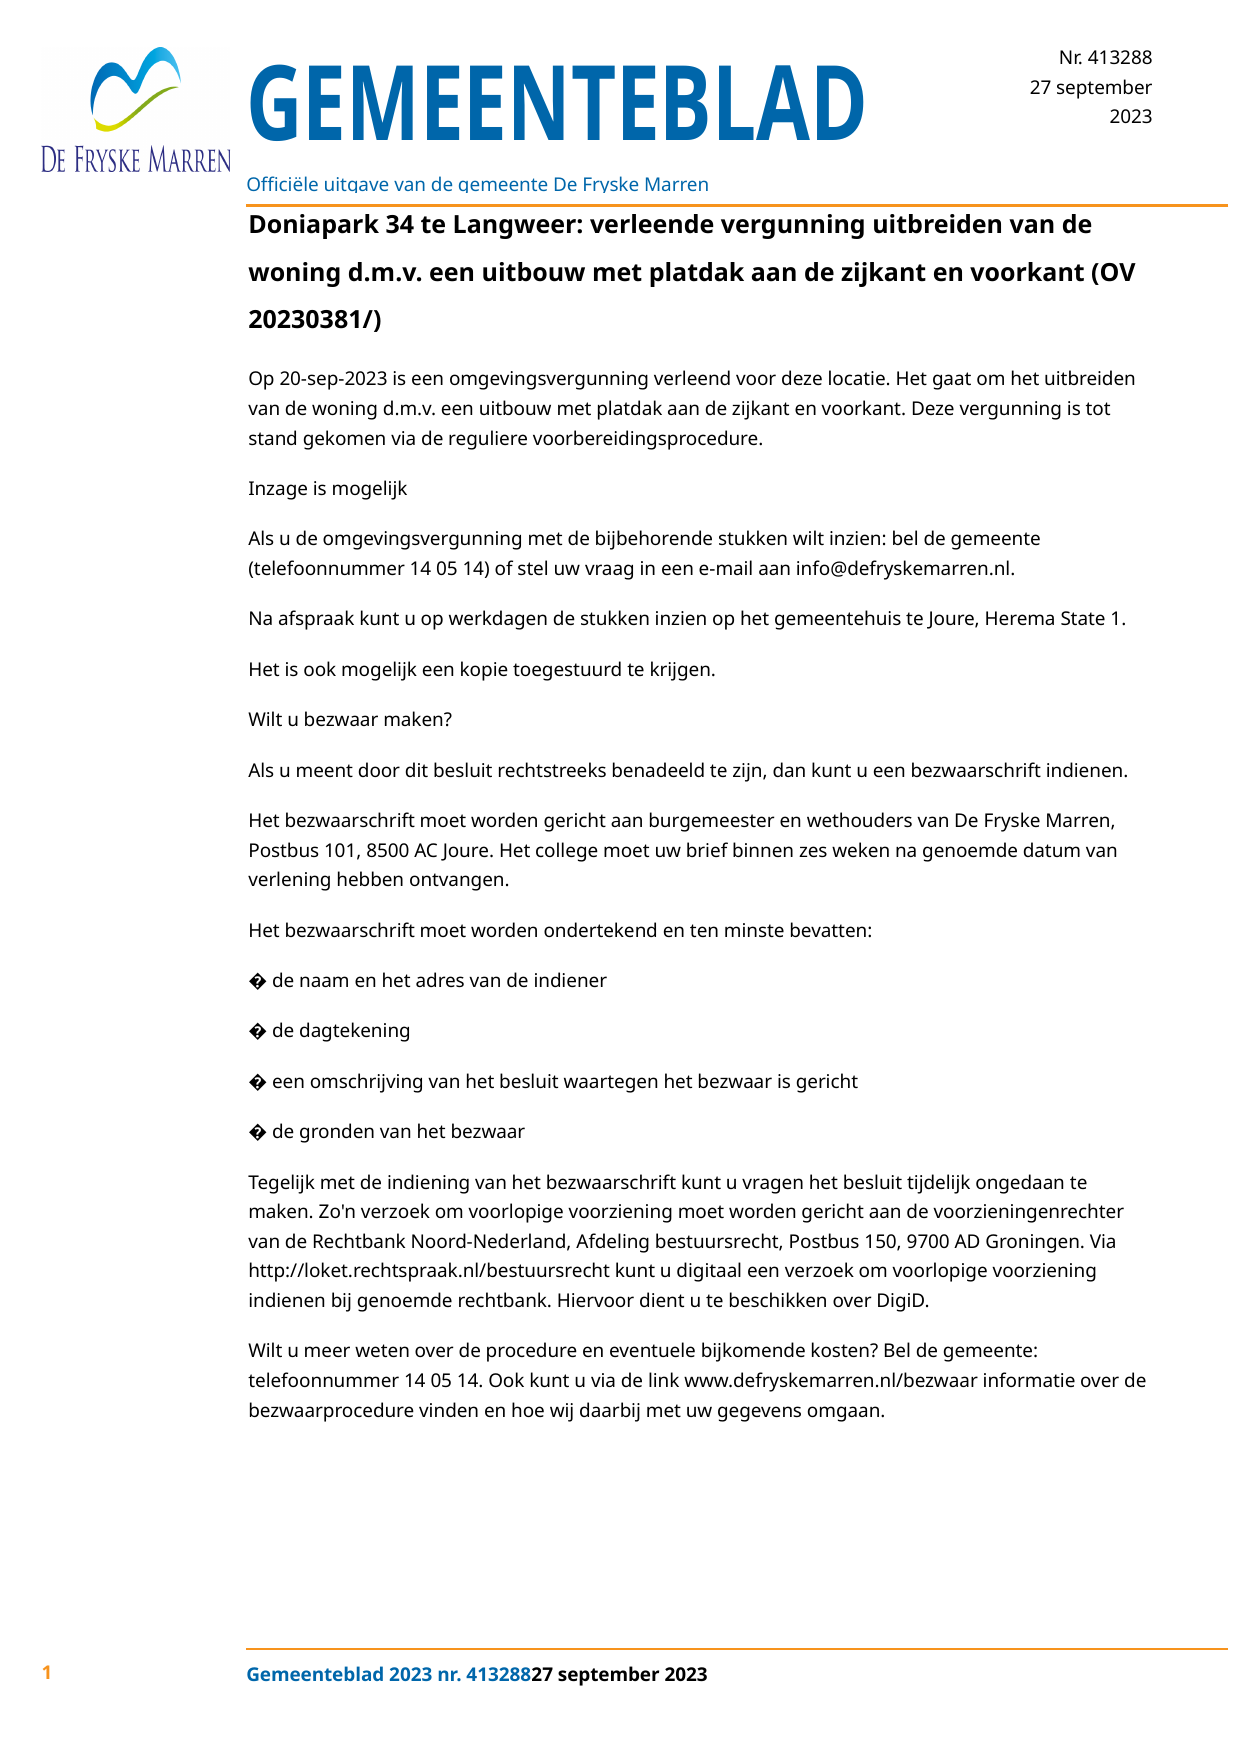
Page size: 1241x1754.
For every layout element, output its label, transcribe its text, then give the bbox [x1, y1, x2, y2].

text Doniapark 34 te Langweer: verleende vergunning uitbreiden van de woning d.m.v. een uitbouw met platdak aan de zijkant en voorkant (OV 20230381/) [248, 207, 1152, 336]
text Na afspraak kunt u op werkdagen de stukken inzien op het gemeentehuis te Joure, Herema State 1. [248, 606, 1152, 631]
text � de naam en het adres van de indiener [248, 967, 1152, 993]
text Wilt u bezwaar maken? [248, 706, 1152, 732]
text � de gronden van het bezwaar [248, 1118, 1152, 1144]
text Het bezwaarschrift moet worden gericht aan burgemeester en wethouders van De Fryske Marren, Postbus 101, 8500 AC Joure. Het college moet uw brief binnen zes weken na genoemde datum van verlening hebben ontvangen. [248, 807, 1152, 892]
text Als u de omgevingsvergunning met de bijbehorende stukken wilt inzien: bel de gemeente (telefoonnummer 14 05 14) of stel uw vraag in een e-mail aan info@defryskemarren.nl. [248, 526, 1152, 581]
text � een omschrijving van het besluit waartegen het bezwaar is gericht [248, 1068, 1152, 1094]
text Inzage is mogelijk [248, 475, 1152, 501]
text Wilt u meer weten over de procedure en eventuele bijkomende kosten? Bel de gemeente: telefoonnummer 14 05 14. Ook kunt u via de link www.defryskemarren.nl/bezwaar informatie over de bezwaarprocedure vinden en hoe wij daarbij met uw gegevens omgaan. [248, 1338, 1152, 1422]
text Het bezwaarschrift moet worden ondertekend en ten minste bevatten: [248, 917, 1152, 942]
text � de dagtekening [248, 1018, 1152, 1043]
picture [41, 47, 231, 172]
text Het is ook mogelijk een kopie toegestuurd te krijgen. [248, 656, 1152, 682]
text Op 20-sep-2023 is een omgevingsvergunning verleend voor deze locatie. Het gaat om het uitbreiden van de woning d.m.v. een uitbouw met platdak aan de zijkant en voorkant. Deze vergunning is tot stand gekomen via de reguliere voorbereidingsprocedure. [248, 366, 1152, 450]
text Als u meent door dit besluit rechtstreeks benadeeld te zijn, dan kunt u een bezwaarschrift indienen. [248, 757, 1152, 782]
text Tegelijk met de indiening van het bezwaarschrift kunt u vragen het besluit tijdelijk ongedaan te maken. Zo'n verzoek om voorlopige voorziening moet worden gericht aan de voorzieningenrechter van de Rechtbank Noord-Nederland, Afdeling bestuursrecht, Postbus 150, 9700 AD Groningen. Via http://loket.rechtspraak.nl/bestuursrecht kunt u digitaal een verzoek om voorlopige voorziening indienen bij genoemde rechtbank. Hiervoor dient u te beschikken over DigiD. [248, 1169, 1152, 1313]
